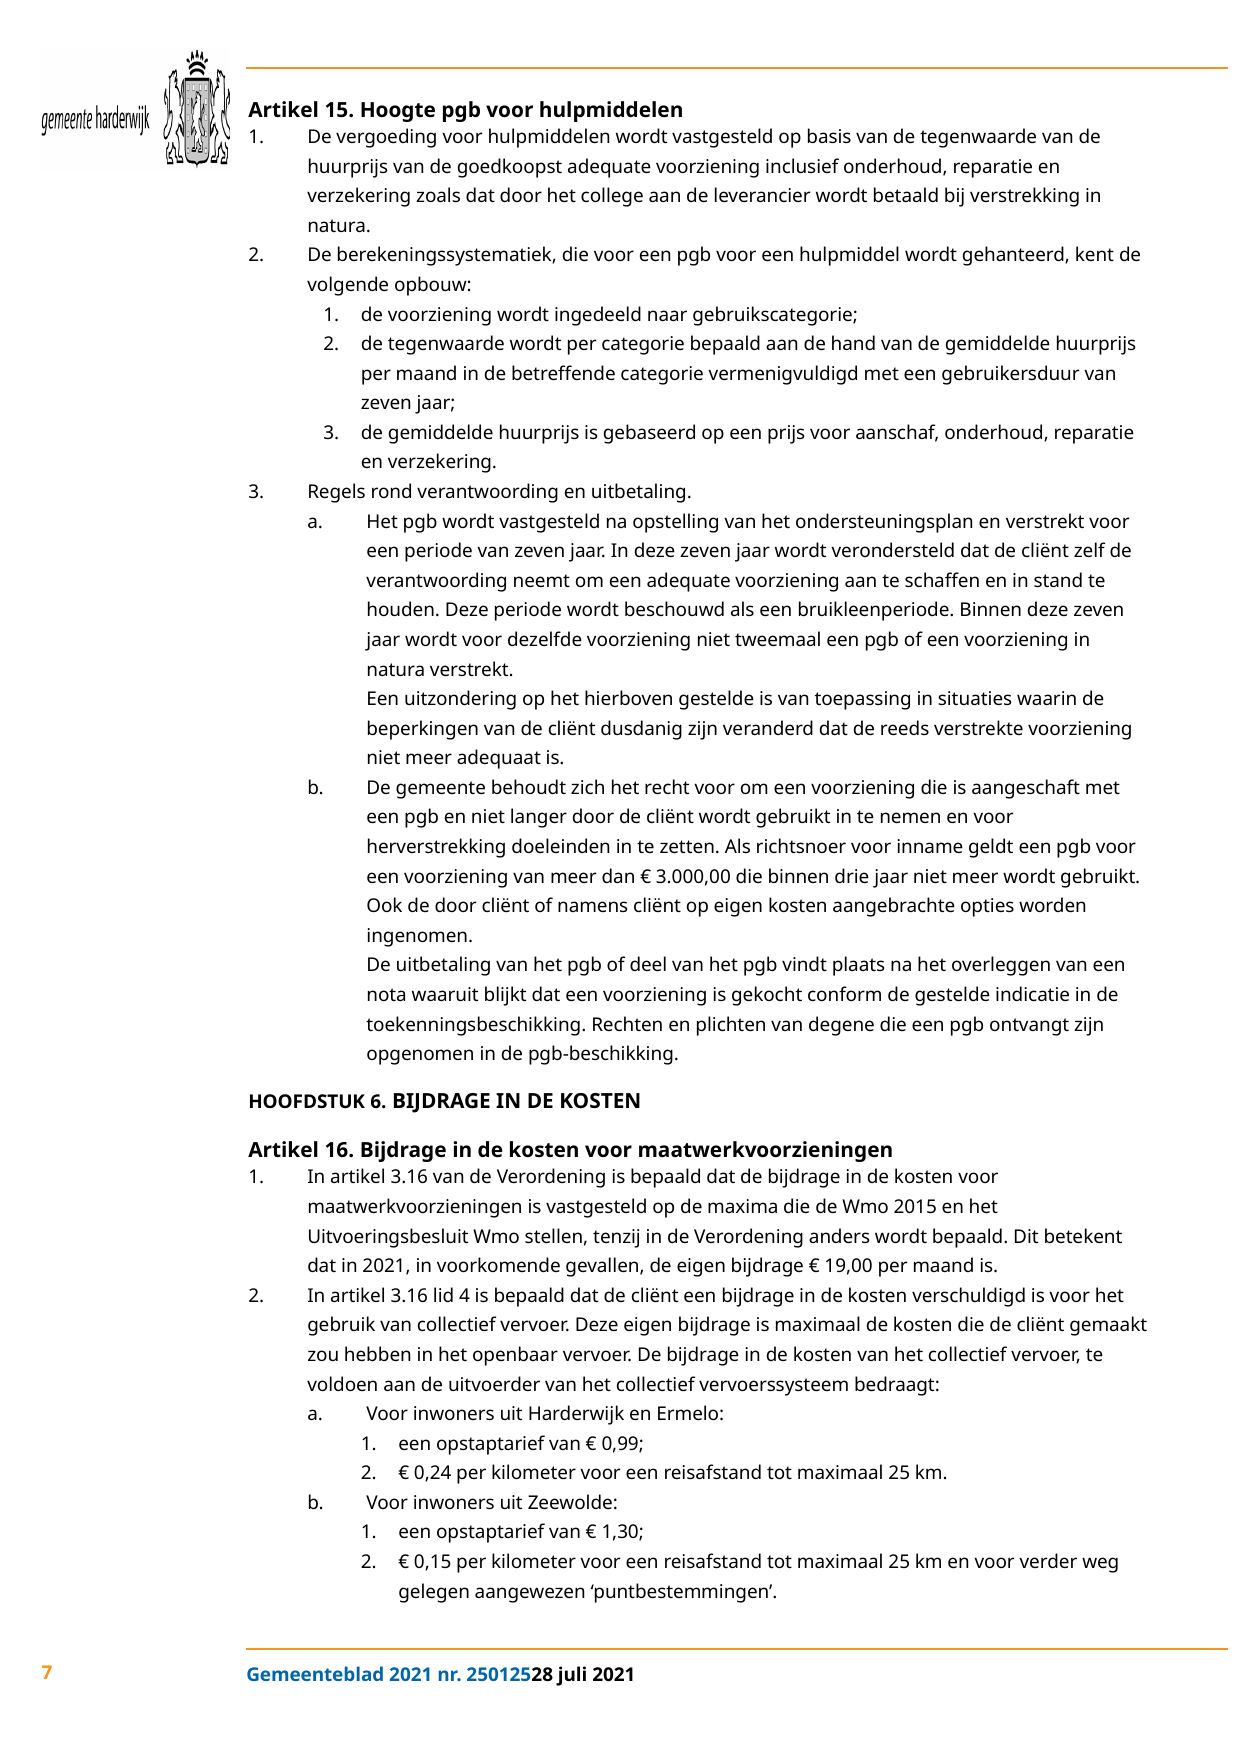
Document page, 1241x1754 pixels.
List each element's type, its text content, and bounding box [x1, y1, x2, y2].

list Voor inwoners uit Harderwijk en Ermelo: [307, 1400, 1152, 1426]
list Een uitzondering op het hierboven gestelde is van toepassing in situaties waarin de beperkingen van de cliënt dusdanig zijn veranderd dat de reeds verstrekte voorziening niet meer adequaat is. [307, 685, 1152, 770]
list een opstaptarief van € 0,99; [361, 1430, 1152, 1456]
list Het pgb wordt vastgesteld na opstelling van het ondersteuningsplan en verstrekt voor een periode van zeven jaar. In deze zeven jaar wordt verondersteld dat de cliënt zelf de verantwoording neemt om een adequate voorziening aan te schaffen en in stand te houden. Deze periode wordt beschouwd als een bruikleenperiode. Binnen deze zeven jaar wordt voor dezelfde voorziening niet tweemaal een pgb of een voorziening in natura verstrekt. [307, 508, 1152, 681]
list € 0,24 per kilometer voor een reisafstand tot maximaal 25 km. [361, 1459, 1152, 1485]
text Artikel 16. Bijdrage in de kosten voor maatwerkvoorzieningen [248, 1135, 1152, 1164]
list In artikel 3.16 lid 4 is bepaald dat de cliënt een bijdrage in de kosten verschuldigd is voor het gebruik van collectief vervoer. Deze eigen bijdrage is maximaal de kosten die de cliënt gemaakt zou hebben in het openbaar vervoer. De bijdrage in de kosten van het collectief vervoer, te voldoen aan de uitvoerder van het collectief vervoerssysteem bedraagt: [248, 1282, 1152, 1396]
picture [41, 47, 231, 172]
list De berekeningssystematiek, die voor een pgb voor een hulpmiddel wordt gehanteerd, kent de volgende opbouw: [248, 242, 1152, 297]
list een opstaptarief van € 1,30; [361, 1519, 1152, 1544]
list de gemiddelde huurprijs is gebaseerd op een prijs voor aanschaf, onderhoud, reparatie en verzekering. [323, 419, 1152, 474]
text HOOFDSTUK 6. BIJDRAGE IN DE KOSTEN [248, 1086, 1152, 1114]
list de voorziening wordt ingedeeld naar gebruikscategorie; [323, 301, 1152, 326]
list Regels rond verantwoording en uitbetaling. [248, 478, 1152, 504]
text Artikel 15. Hoogte pgb voor hulpmiddelen [248, 95, 1152, 123]
list In artikel 3.16 van de Verordening is bepaald dat de bijdrage in de kosten voor maatwerkvoorzieningen is vastgesteld op de maxima die de Wmo 2015 en het Uitvoeringsbesluit Wmo stellen, tenzij in de Verordening anders wordt bepaald. Dit betekent dat in 2021, in voorkomende gevallen, de eigen bijdrage € 19,00 per maand is. [248, 1164, 1152, 1278]
list Voor inwoners uit Zeewolde: [307, 1489, 1152, 1515]
list € 0,15 per kilometer voor een reisafstand tot maximaal 25 km en voor verder weg gelegen aangewezen ‘puntbestemmingen’. [361, 1548, 1152, 1603]
list De vergoeding voor hulpmiddelen wordt vastgesteld op basis van de tegenwaarde van de huurprijs van de goedkoopst adequate voorziening inclusief onderhoud, reparatie en verzekering zoals dat door het college aan de leverancier wordt betaald bij verstrekking in natura. [248, 123, 1152, 238]
list de tegenwaarde wordt per categorie bepaald aan de hand van de gemiddelde huurprijs per maand in de betreffende categorie vermenigvuldigd met een gebruikersduur van zeven jaar; [323, 330, 1152, 415]
list De uitbetaling van het pgb of deel van het pgb vindt plaats na het overleggen van een nota waaruit blijkt dat een voorziening is gekocht conform de gestelde indicatie in de toekenningsbeschikking. Rechten en plichten van degene die een pgb ontvangt zijn opgenomen in de pgb-beschikking. [307, 952, 1152, 1066]
list De gemeente behoudt zich het recht voor om een voorziening die is aangeschaft met een pgb en niet langer door de cliënt wordt gebruikt in te nemen en voor herverstrekking doeleinden in te zetten. Als richtsnoer voor inname geldt een pgb voor een voorziening van meer dan € 3.000,00 die binnen drie jaar niet meer wordt gebruikt. Ook de door cliënt of namens cliënt op eigen kosten aangebrachte opties worden ingenomen. [307, 774, 1152, 948]
